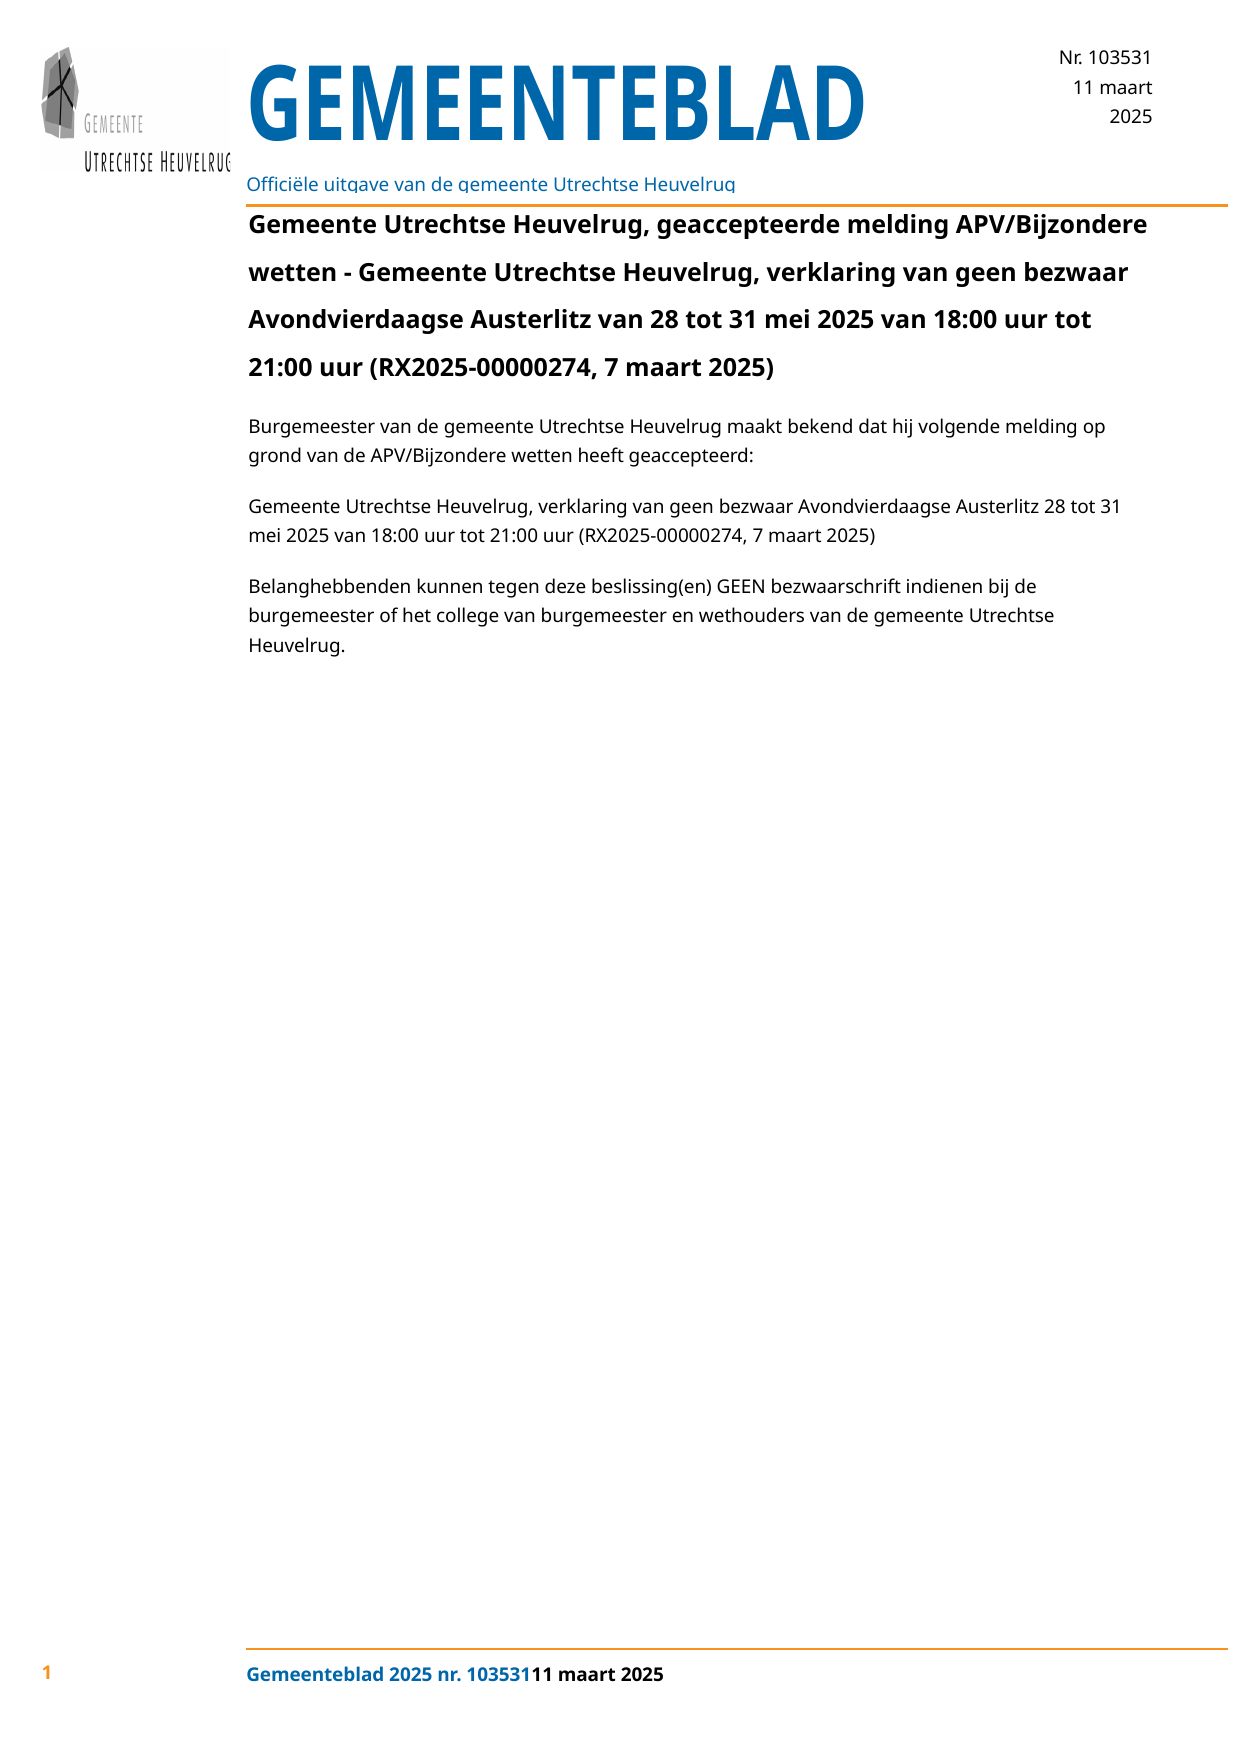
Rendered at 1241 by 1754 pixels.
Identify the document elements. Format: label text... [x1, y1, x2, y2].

text Gemeente Utrechtse Heuvelrug, geaccepteerde melding APV/Bijzondere wetten - Gemeente Utrechtse Heuvelrug, verklaring van geen bezwaar Avondvierdaagse Austerlitz van 28 tot 31 mei 2025 van 18:00 uur tot 21:00 uur (RX2025-00000274, 7 maart 2025) [248, 207, 1152, 384]
picture [41, 47, 231, 172]
text Gemeente Utrechtse Heuvelrug, verklaring van geen bezwaar Avondvierdaagse Austerlitz 28 tot 31 mei 2025 van 18:00 uur tot 21:00 uur (RX2025-00000274, 7 maart 2025) [248, 493, 1152, 548]
text Belanghebbenden kunnen tegen deze beslissing(en) GEEN bezwaarschrift indienen bij de burgemeester of het college van burgemeester en wethouders van de gemeente Utrechtse Heuvelrug. [248, 573, 1152, 658]
text Burgemeester van de gemeente Utrechtse Heuvelrug maakt bekend dat hij volgende melding op grond van de APV/Bijzondere wetten heeft geaccepteerd: [248, 413, 1152, 468]
